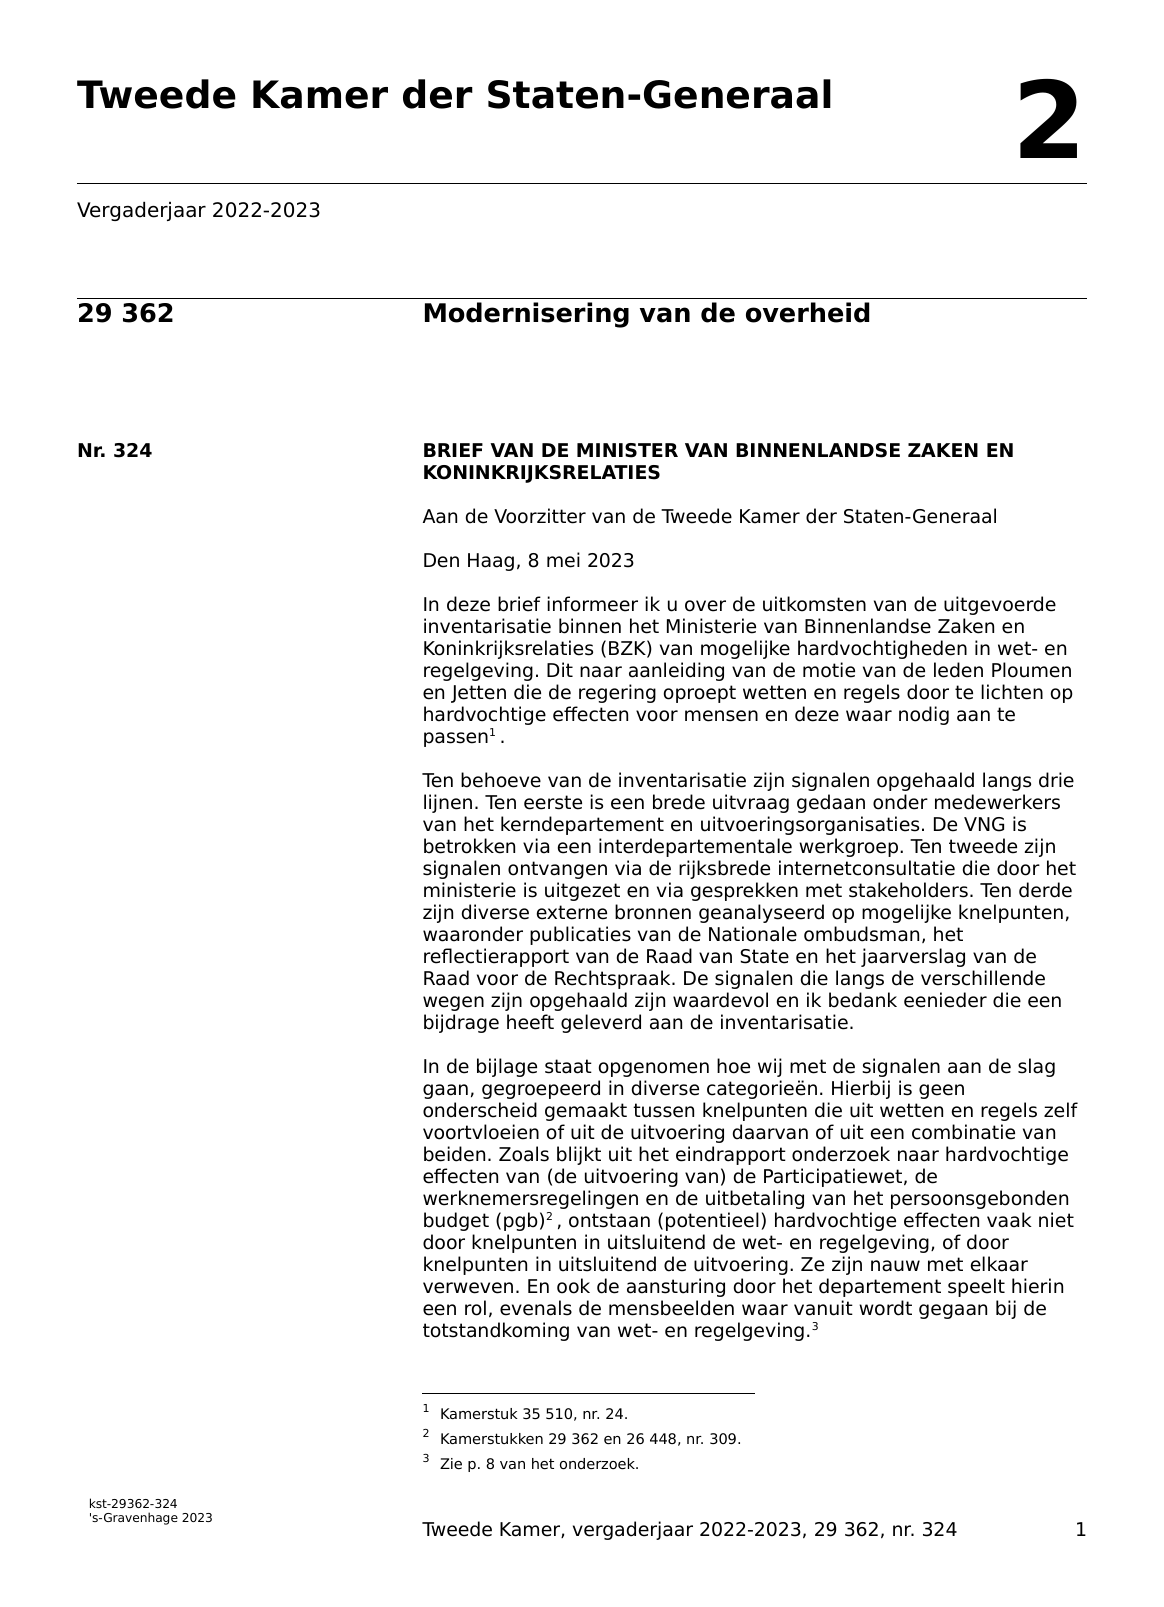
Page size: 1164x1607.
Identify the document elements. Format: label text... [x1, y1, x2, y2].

text In deze brief informeer ik u over de uitkomsten van de uitgevoerde inventarisatie binnen het Ministerie van Binnenlandse Zaken en Koninkrijksrelaties (BZK) van mogelijke hardvochtigheden in wet- en regelgeving. Dit naar aanleiding van de motie van de leden Ploumen en Jetten die de regering oproept wetten en regels door te lichten op hardvochtige effecten voor mensen en deze waar nodig aan te passen. [422, 594, 1087, 748]
text Den Haag, 8 mei 2023 [422, 550, 1087, 572]
text Aan de Voorzitter van de Tweede Kamer der Staten-Generaal [422, 506, 1087, 528]
table_header 2 [886, 59, 1087, 183]
table_cell Vergaderjaar 2022-2023 [77, 184, 1087, 298]
text Zie p. 8 van het onderzoek. [422, 1452, 1087, 1474]
text 's-Gravenhage 2023 [88, 1511, 323, 1525]
text Ten behoeve van de inventarisatie zijn signalen opgehaald langs drie lijnen. Ten eerste is een brede uitvraag gedaan onder medewerkers van het kerndepartement en uitvoeringsorganisaties. De VNG is betrokken via een interdepartementale werkgroep. Ten tweede zijn signalen ontvangen via de rijksbrede internetconsultatie die door het ministerie is uitgezet en via gesprekken met stakeholders. Ten derde zijn diverse externe bronnen geanalyseerd op mogelijke knelpunten, waaronder publicaties van de Nationale ombudsman, het reflectierapport van de Raad van State en het jaarverslag van de Raad voor de Rechtspraak. De signalen die langs de verschillende wegen zijn opgehaald zijn waardevol en ik bedank eenieder die een bijdrage heeft geleverd aan de inventarisatie. [422, 770, 1087, 1034]
text In de bijlage staat opgenomen hoe wij met de signalen aan de slag gaan, gegroepeerd in diverse categorieën. Hierbij is geen onderscheid gemaakt tussen knelpunten die uit wetten en regels zelf voortvloeien of uit de uitvoering daarvan of uit een combinatie van beiden. Zoals blijkt uit het eindrapport onderzoek naar hardvochtige effecten van (de uitvoering van) de Participatiewet, de werknemersregelingen en de uitbetaling van het persoonsgebonden budget (pgb), ontstaan (potentieel) hardvochtige effecten vaak niet door knelpunten in uitsluitend de wet- en regelgeving, of door knelpunten in uitsluitend de uitvoering. Ze zijn nauw met elkaar verweven. En ook de aansturing door het departement speelt hierin een rol, evenals de mensbeelden waar vanuit wordt gegaan bij de totstandkoming van wet- en regelgeving. [422, 1056, 1087, 1342]
text Kamerstuk 35 510, nr. 24. [422, 1402, 1087, 1424]
text Kamerstukken 29 362 en 26 448, nr. 309. [422, 1427, 1087, 1449]
text kst-29362-324 [88, 1497, 323, 1511]
subtitle 29 362 Modernisering van de overheid [77, 299, 1087, 329]
table_header Tweede Kamer der Staten-Generaal [77, 59, 886, 183]
subtitle Nr. 324 BRIEF VAN DE MINISTER VAN BINNENLANDSE ZAKEN EN KONINKRIJKSRELATIES [77, 440, 1087, 484]
